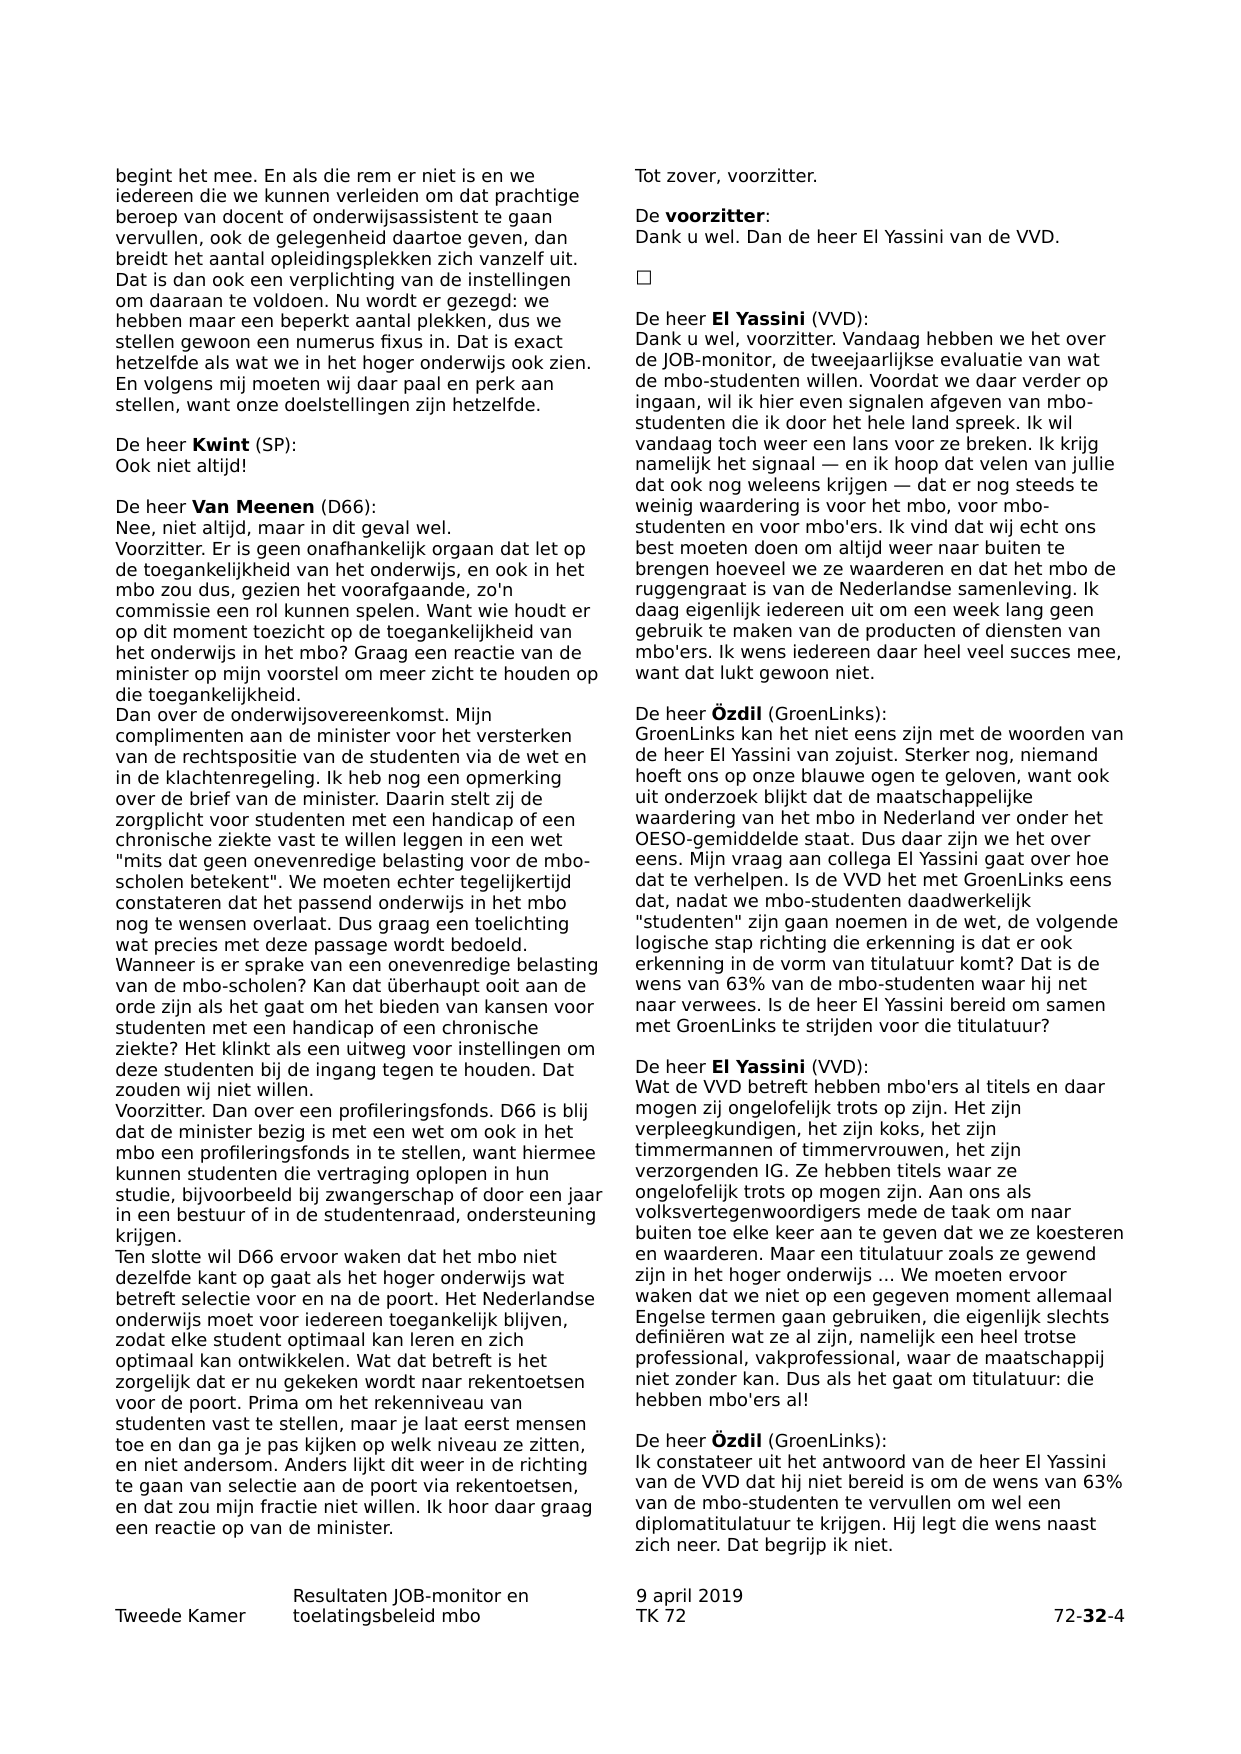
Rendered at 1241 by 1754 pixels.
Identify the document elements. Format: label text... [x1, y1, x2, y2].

text Voorzitter. Er is geen onafhankelijk orgaan dat let op de toegankelijkheid van het onderwijs, en ook in het mbo zou dus, gezien het voorafgaande, zo'n commissie een rol kunnen spelen. Want wie houdt er op dit moment toezicht op de toegankelijkheid van het onderwijs in het mbo? Graag een reactie van de minister op mijn voorstel om meer zicht te houden op die toegankelijkheid. [115, 538, 605, 705]
text ⬜ [635, 268, 1125, 288]
text De heer El Yassini (VVD): [635, 1057, 1125, 1077]
text De heer El Yassini (VVD): [635, 308, 1125, 329]
text GroenLinks kan het niet eens zijn met de woorden van de heer El Yassini van zojuist. Sterker nog, niemand hoeft ons op onze blauwe ogen te geloven, want ook uit onderzoek blijkt dat de maatschappelijke waardering van het mbo in Nederland ver onder het OESO-gemiddelde staat. Dus daar zijn we het over eens. Mijn vraag aan collega El Yassini gaat over hoe dat te verhelpen. Is de VVD het met GroenLinks eens dat, nadat we mbo-studenten daadwerkelijk "studenten" zijn gaan noemen in de wet, de volgende logische stap richting die erkenning is dat er ook erkenning in de vorm van titulatuur komt? Dat is de wens van 63% van de mbo-studenten waar hij net naar verwees. Is de heer El Yassini bereid om samen met GroenLinks te strijden voor die titulatuur? [635, 724, 1125, 1037]
text De heer Özdil (GroenLinks): [635, 703, 1125, 724]
text Ook niet altijd! [115, 456, 605, 477]
text De voorzitter: [635, 206, 1125, 227]
text Ik constateer uit het antwoord van de heer El Yassini van de VVD dat hij niet bereid is om de wens van 63% van de mbo-studenten te vervullen om wel een diplomatitulatuur te krijgen. Hij legt die wens naast zich neer. Dat begrijp ik niet. [635, 1451, 1125, 1556]
text Wat de VVD betreft hebben mbo'ers al titels en daar mogen zij ongelofelijk trots op zijn. Het zijn verpleegkundigen, het zijn koks, het zijn timmermannen of timmervrouwen, het zijn verzorgenden IG. Ze hebben titels waar ze ongelofelijk trots op mogen zijn. Aan ons als volksvertegenwoordigers mede de taak om naar buiten toe elke keer aan te geven dat we ze koesteren en waarderen. Maar een titulatuur zoals ze gewend zijn in het hoger onderwijs ... We moeten ervoor waken dat we niet op een gegeven moment allemaal Engelse termen gaan gebruiken, die eigenlijk slechts definiëren wat ze al zijn, namelijk een heel trotse professional, vakprofessional, waar de maatschappij niet zonder kan. Dus als het gaat om titulatuur: die hebben mbo'ers al! [635, 1077, 1125, 1411]
text Dan over de onderwijsovereenkomst. Mijn complimenten aan de minister voor het versterken van de rechtspositie van de studenten via de wet en in de klachtenregeling. Ik heb nog een opmerking over de brief van de minister. Daarin stelt zij de zorgplicht voor studenten met een handicap of een chronische ziekte vast te willen leggen in een wet "mits dat geen onevenredige belasting voor de mbo-scholen betekent". We moeten echter tegelijkertijd constateren dat het passend onderwijs in het mbo nog te wensen overlaat. Dus graag een toelichting wat precies met deze passage wordt bedoeld. Wanneer is er sprake van een onevenredige belasting van de mbo-scholen? Kan dat überhaupt ooit aan de orde zijn als het gaat om het bieden van kansen voor studenten met een handicap of een chronische ziekte? Het klinkt als een uitweg voor instellingen om deze studenten bij de ingang tegen te houden. Dat zouden wij niet willen. [115, 705, 605, 1101]
text Tot zover, voorzitter. [635, 165, 1125, 186]
text Ten slotte wil D66 ervoor waken dat het mbo niet dezelfde kant op gaat als het hoger onderwijs wat betreft selectie voor en na de poort. Het Nederlandse onderwijs moet voor iedereen toegankelijk blijven, zodat elke student optimaal kan leren en zich optimaal kan ontwikkelen. Wat dat betreft is het zorgelijk dat er nu gekeken wordt naar rekentoetsen voor de poort. Prima om het rekenniveau van studenten vast te stellen, maar je laat eerst mensen toe en dan ga je pas kijken op welk niveau ze zitten, en niet andersom. Anders lijkt dit weer in de richting te gaan van selectie aan de poort via rekentoetsen, en dat zou mijn fractie niet willen. Ik hoor daar graag een reactie op van de minister. [115, 1247, 605, 1538]
text Dank u wel. Dan de heer El Yassini van de VVD. [635, 227, 1125, 248]
text Voorzitter. Dan over een profileringsfonds. D66 is blij dat de minister bezig is met een wet om ook in het mbo een profileringsfonds in te stellen, want hiermee kunnen studenten die vertraging oplopen in hun studie, bijvoorbeeld bij zwangerschap of door een jaar in een bestuur of in de studentenraad, ondersteuning krijgen. [115, 1101, 605, 1247]
text begint het mee. En als die rem er niet is en we iedereen die we kunnen verleiden om dat prachtige beroep van docent of onderwijsassistent te gaan vervullen, ook de gelegenheid daartoe geven, dan breidt het aantal opleidingsplekken zich vanzelf uit. Dat is dan ook een verplichting van de instellingen om daaraan te voldoen. Nu wordt er gezegd: we hebben maar een beperkt aantal plekken, dus we stellen gewoon een numerus fixus in. Dat is exact hetzelfde als wat we in het hoger onderwijs ook zien. En volgens mij moeten wij daar paal en perk aan stellen, want onze doelstellingen zijn hetzelfde. [115, 165, 605, 415]
text De heer Van Meenen (D66): [115, 497, 605, 518]
text De heer Kwint (SP): [115, 435, 605, 456]
text Nee, niet altijd, maar in dit geval wel. [115, 518, 605, 538]
text De heer Özdil (GroenLinks): [635, 1431, 1125, 1451]
text Dank u wel, voorzitter. Vandaag hebben we het over de JOB-monitor, de tweejaarlijkse evaluatie van wat de mbo-studenten willen. Voordat we daar verder op ingaan, wil ik hier even signalen afgeven van mbo-studenten die ik door het hele land spreek. Ik wil vandaag toch weer een lans voor ze breken. Ik krijg namelijk het signaal — en ik hoop dat velen van jullie dat ook nog weleens krijgen — dat er nog steeds te weinig waardering is voor het mbo, voor mbo-studenten en voor mbo'ers. Ik vind dat wij echt ons best moeten doen om altijd weer naar buiten te brengen hoeveel we ze waarderen en dat het mbo de ruggengraat is van de Nederlandse samenleving. Ik daag eigenlijk iedereen uit om een week lang geen gebruik te maken van de producten of diensten van mbo'ers. Ik wens iedereen daar heel veel succes mee, want dat lukt gewoon niet. [635, 329, 1125, 683]
